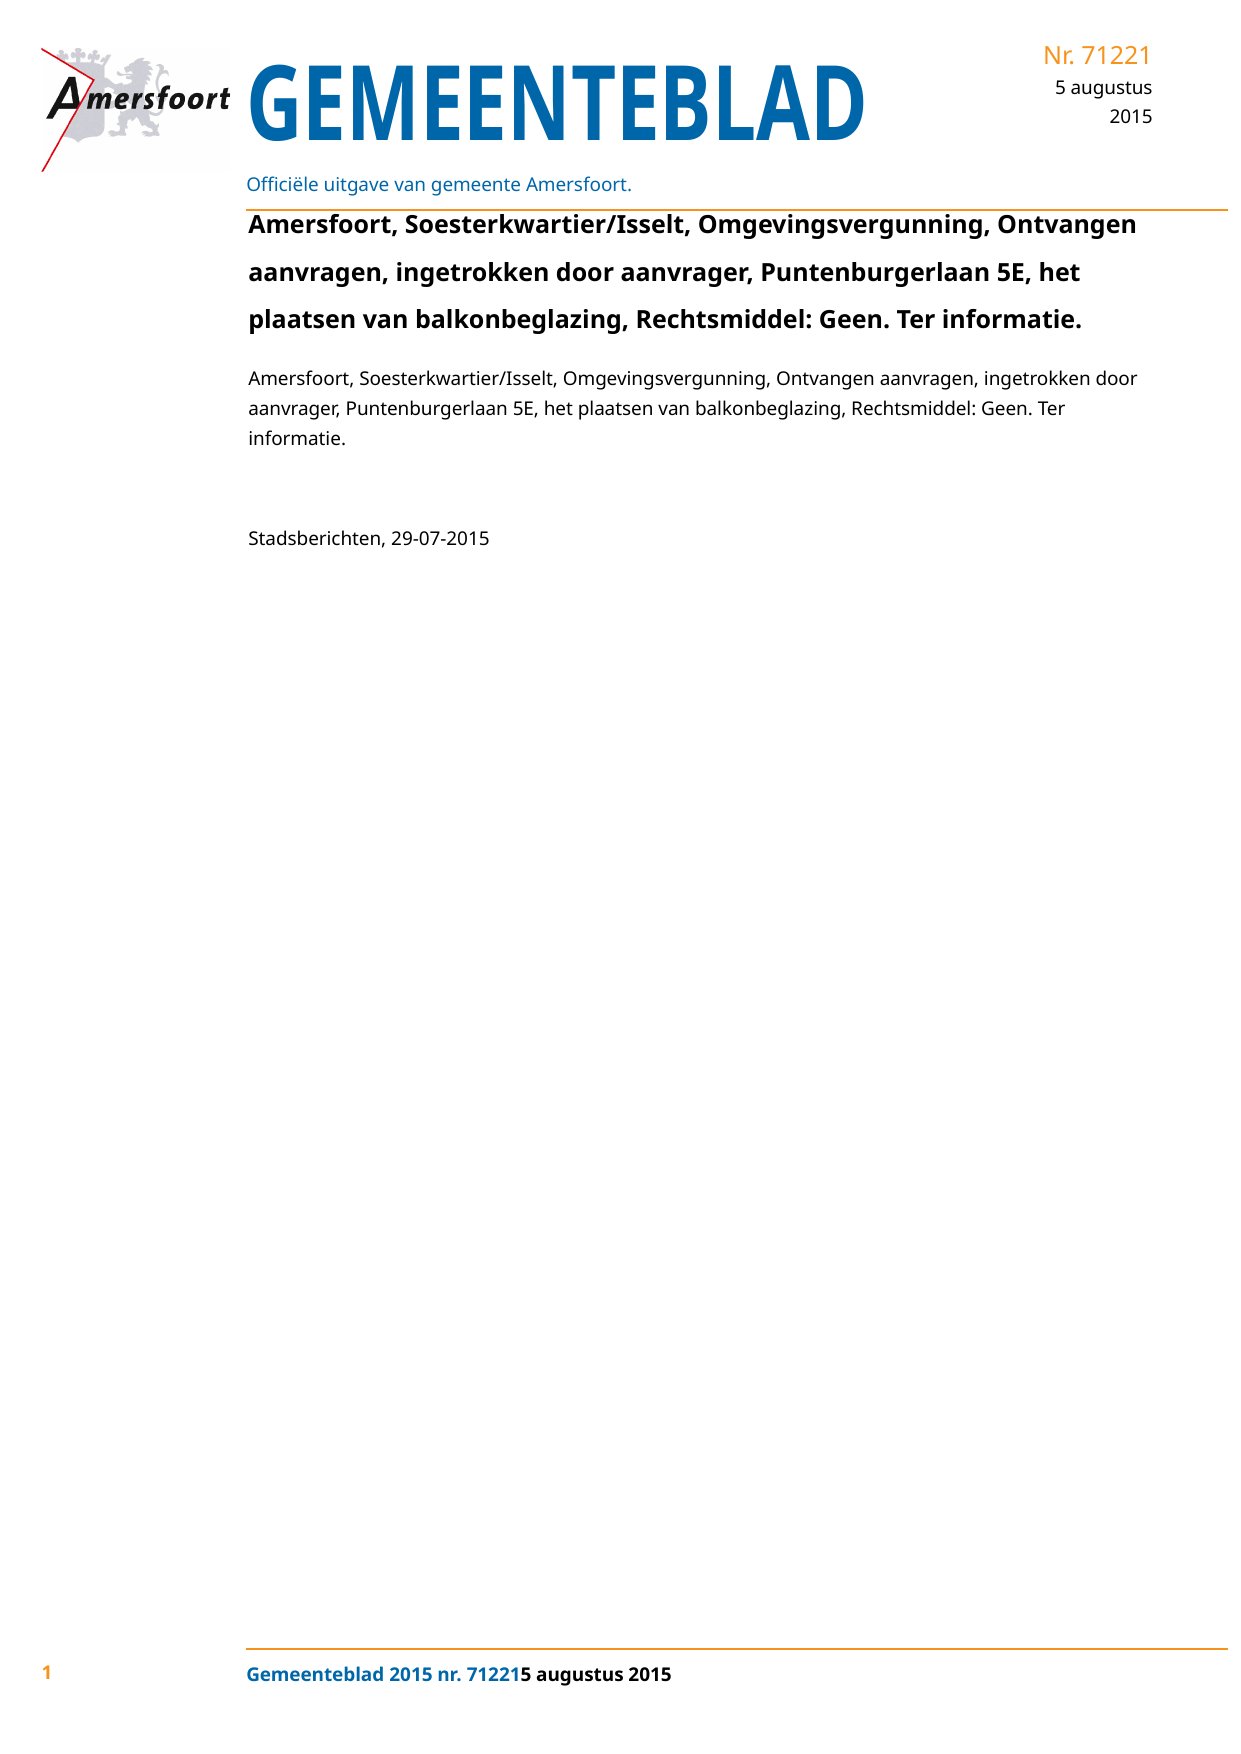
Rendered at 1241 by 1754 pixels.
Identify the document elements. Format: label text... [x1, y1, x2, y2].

text Stadsberichten, 29-07-2015 [248, 526, 1152, 551]
picture [41, 47, 231, 172]
text Amersfoort, Soesterkwartier/Isselt, Omgevingsvergunning, Ontvangen aanvragen, ingetrokken door aanvrager, Puntenburgerlaan 5E, het plaatsen van balkonbeglazing, Rechtsmiddel: Geen. Ter informatie. [248, 366, 1152, 450]
text Amersfoort, Soesterkwartier/Isselt, Omgevingsvergunning, Ontvangen aanvragen, ingetrokken door aanvrager, Puntenburgerlaan 5E, het plaatsen van balkonbeglazing, Rechtsmiddel: Geen. Ter informatie. [248, 211, 1152, 336]
